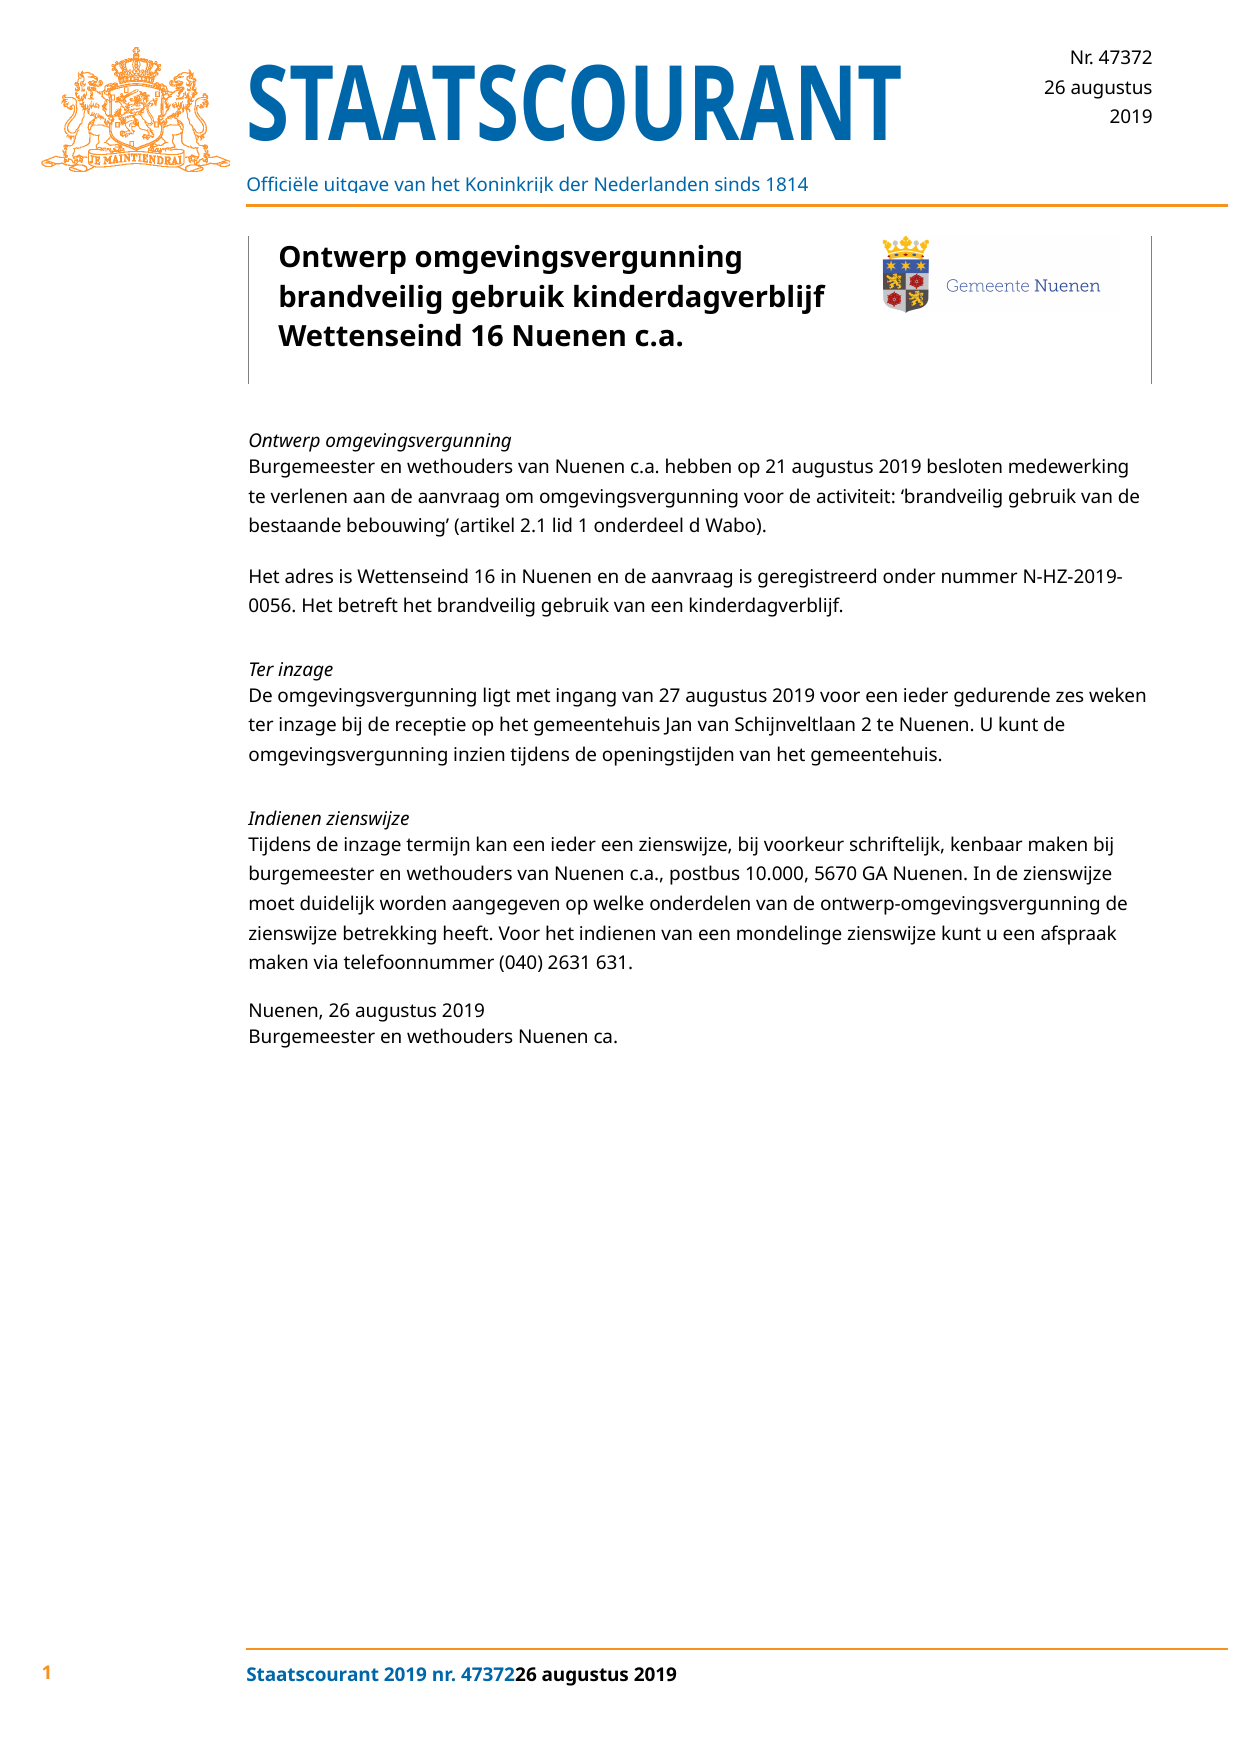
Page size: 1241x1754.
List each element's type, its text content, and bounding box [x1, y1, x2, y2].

picture [882, 236, 1119, 313]
table_header Ontwerp omgevingsvergunning brandveilig gebruik kinderdagverblijf Wettenseind 16 Nuenen c.a. [249, 236, 850, 384]
text Het adres is Wettenseind 16 in Nuenen en de aanvraag is geregistreerd onder nummer N-HZ-2019-0056. Het betreft het brandveilig gebruik van een kinderdagverblijf. [248, 563, 1152, 618]
table_header [1119, 236, 1151, 312]
text Ter inzage [248, 656, 1152, 682]
text De omgevingsvergunning ligt met ingang van 27 augustus 2019 voor een ieder gedurende zes weken ter inzage bij de receptie op het gemeentehuis Jan van Schijnveltlaan 2 te Nuenen. U kunt de omgevingsvergunning inzien tijdens de openingstijden van het gemeentehuis. [248, 682, 1152, 767]
text Nuenen, 26 augustus 2019 [248, 997, 1152, 1023]
table_header [850, 236, 882, 312]
picture [41, 47, 231, 172]
text Burgemeester en wethouders Nuenen ca. [248, 1023, 1152, 1048]
table_header [850, 313, 1151, 384]
text Burgemeester en wethouders van Nuenen c.a. hebben op 21 augustus 2019 besloten medewerking te verlenen aan de aanvraag om omgevingsvergunning voor de activiteit: ‘brandveilig gebruik van de bestaande bebouwing’ (artikel 2.1 lid 1 onderdeel d Wabo). [248, 453, 1152, 538]
text Ontwerp omgevingsvergunning [248, 427, 1152, 453]
text Tijdens de inzage termijn kan een ieder een zienswijze, bij voorkeur schriftelijk, kenbaar maken bij burgemeester en wethouders van Nuenen c.a., postbus 10.000, 5670 GA Nuenen. In de zienswijze moet duidelijk worden aangegeven op welke onderdelen van de ontwerp-omgevingsvergunning de zienswijze betrekking heeft. Voor het indienen van een mondelinge zienswijze kunt u een afspraak maken via telefoonnummer (040) 2631 631. [248, 831, 1152, 975]
text Indienen zienswijze [248, 805, 1152, 831]
